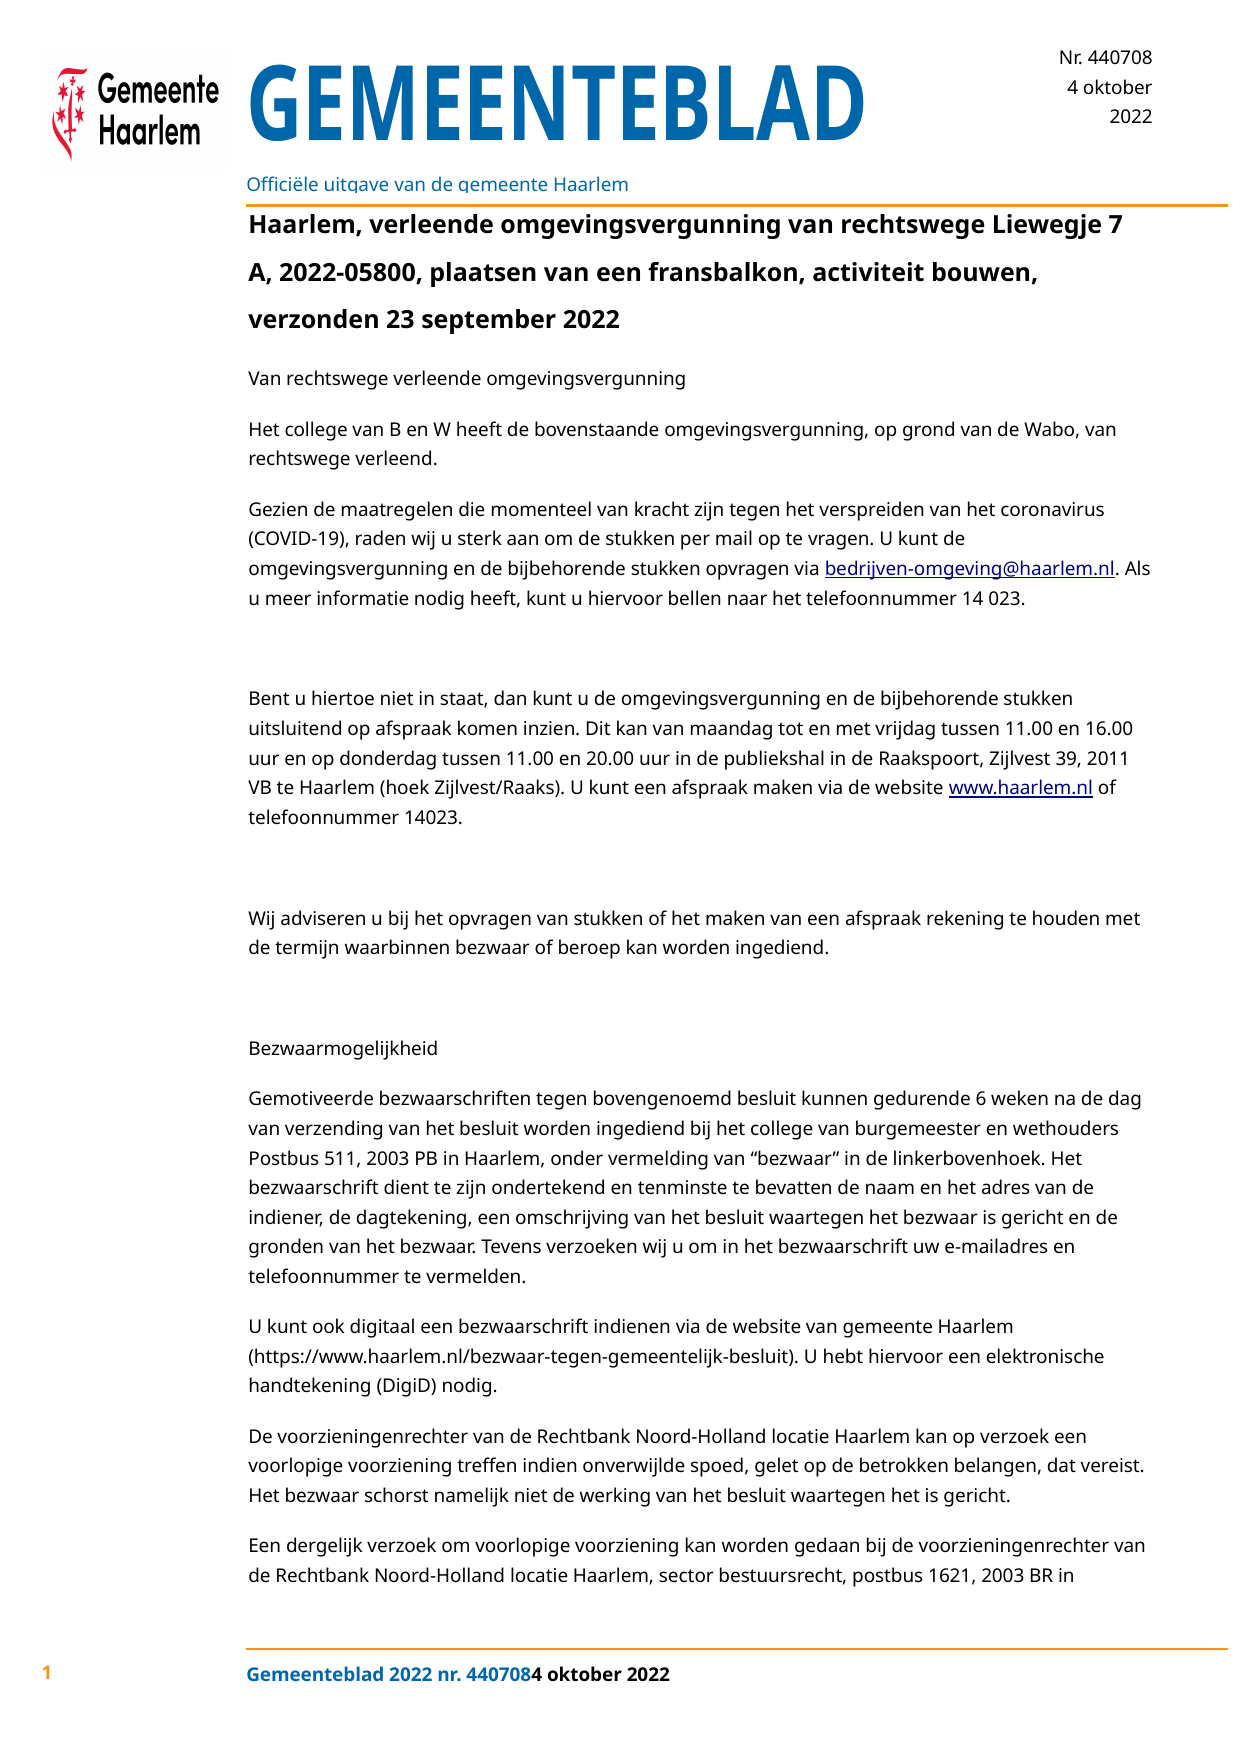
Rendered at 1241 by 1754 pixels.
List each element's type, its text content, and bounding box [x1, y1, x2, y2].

text Van rechtswege verleende omgevingsvergunning [248, 366, 1152, 391]
text Wij adviseren u bij het opvragen van stukken of het maken van een afspraak rekening te houden met de termijn waarbinnen bezwaar of beroep kan worden ingediend. [248, 905, 1152, 960]
text Haarlem, verleende omgevingsvergunning van rechtswege Liewegje 7 A, 2022-05800, plaatsen van een fransbalkon, activiteit bouwen, verzonden 23 september 2022 [248, 207, 1152, 336]
text Bent u hiertoe niet in staat, dan kunt u de omgevingsvergunning en de bijbehorende stukken uitsluitend op afspraak komen inzien. Dit kan van maandag tot en met vrijdag tussen 11.00 en 16.00 uur en op donderdag tussen 11.00 en 20.00 uur in de publiekshal in de Raakspoort, Zijlvest 39, 2011 VB te Haarlem (hoek Zijlvest/Raaks). U kunt een afspraak maken via de website www.haarlem.nl of telefoonnummer 14023. [248, 686, 1152, 829]
text U kunt ook digitaal een bezwaarschrift indienen via de website van gemeente Haarlem (https://www.haarlem.nl/bezwaar-tegen-gemeentelijk-besluit). U hebt hiervoor een elektronische handtekening (DigiD) nodig. [248, 1313, 1152, 1398]
text De voorzieningenrechter van de Rechtbank Noord-Holland locatie Haarlem kan op verzoek een voorlopige voorziening treffen indien onverwijlde spoed, gelet op de betrokken belangen, dat vereist. Het bezwaar schorst namelijk niet de werking van het besluit waartegen het is gericht. [248, 1423, 1152, 1508]
picture [41, 47, 231, 172]
text Een dergelijk verzoek om voorlopige voorziening kan worden gedaan bij de voorzieningenrechter van de Rechtbank Noord-Holland locatie Haarlem, sector bestuursrecht, postbus 1621, 2003 BR in [248, 1533, 1152, 1588]
text Bezwaarmogelijkheid [248, 1035, 1152, 1061]
text Gemotiveerde bezwaarschriften tegen bovengenoemd besluit kunnen gedurende 6 weken na de dag van verzending van het besluit worden ingediend bij het college van burgemeester en wethouders Postbus 511, 2003 PB in Haarlem, onder vermelding van “bezwaar” in de linkerbovenhoek. Het bezwaarschrift dient te zijn ondertekend en tenminste te bevatten de naam en het adres van de indiener, de dagtekening, een omschrijving van het besluit waartegen het bezwaar is gericht en de gronden van het bezwaar. Tevens verzoeken wij u om in het bezwaarschrift uw e-mailadres en telefoonnummer te vermelden. [248, 1086, 1152, 1289]
text Het college van B en W heeft de bovenstaande omgevingsvergunning, op grond van de Wabo, van rechtswege verleend. [248, 416, 1152, 471]
text Gezien de maatregelen die momenteel van kracht zijn tegen het verspreiden van het coronavirus (COVID-19), raden wij u sterk aan om de stukken per mail op te vragen. U kunt de omgevingsvergunning en de bijbehorende stukken opvragen via bedrijven-omgeving@haarlem.nl. Als u meer informatie nodig heeft, kunt u hiervoor bellen naar het telefoonnummer 14 023. [248, 496, 1152, 610]
